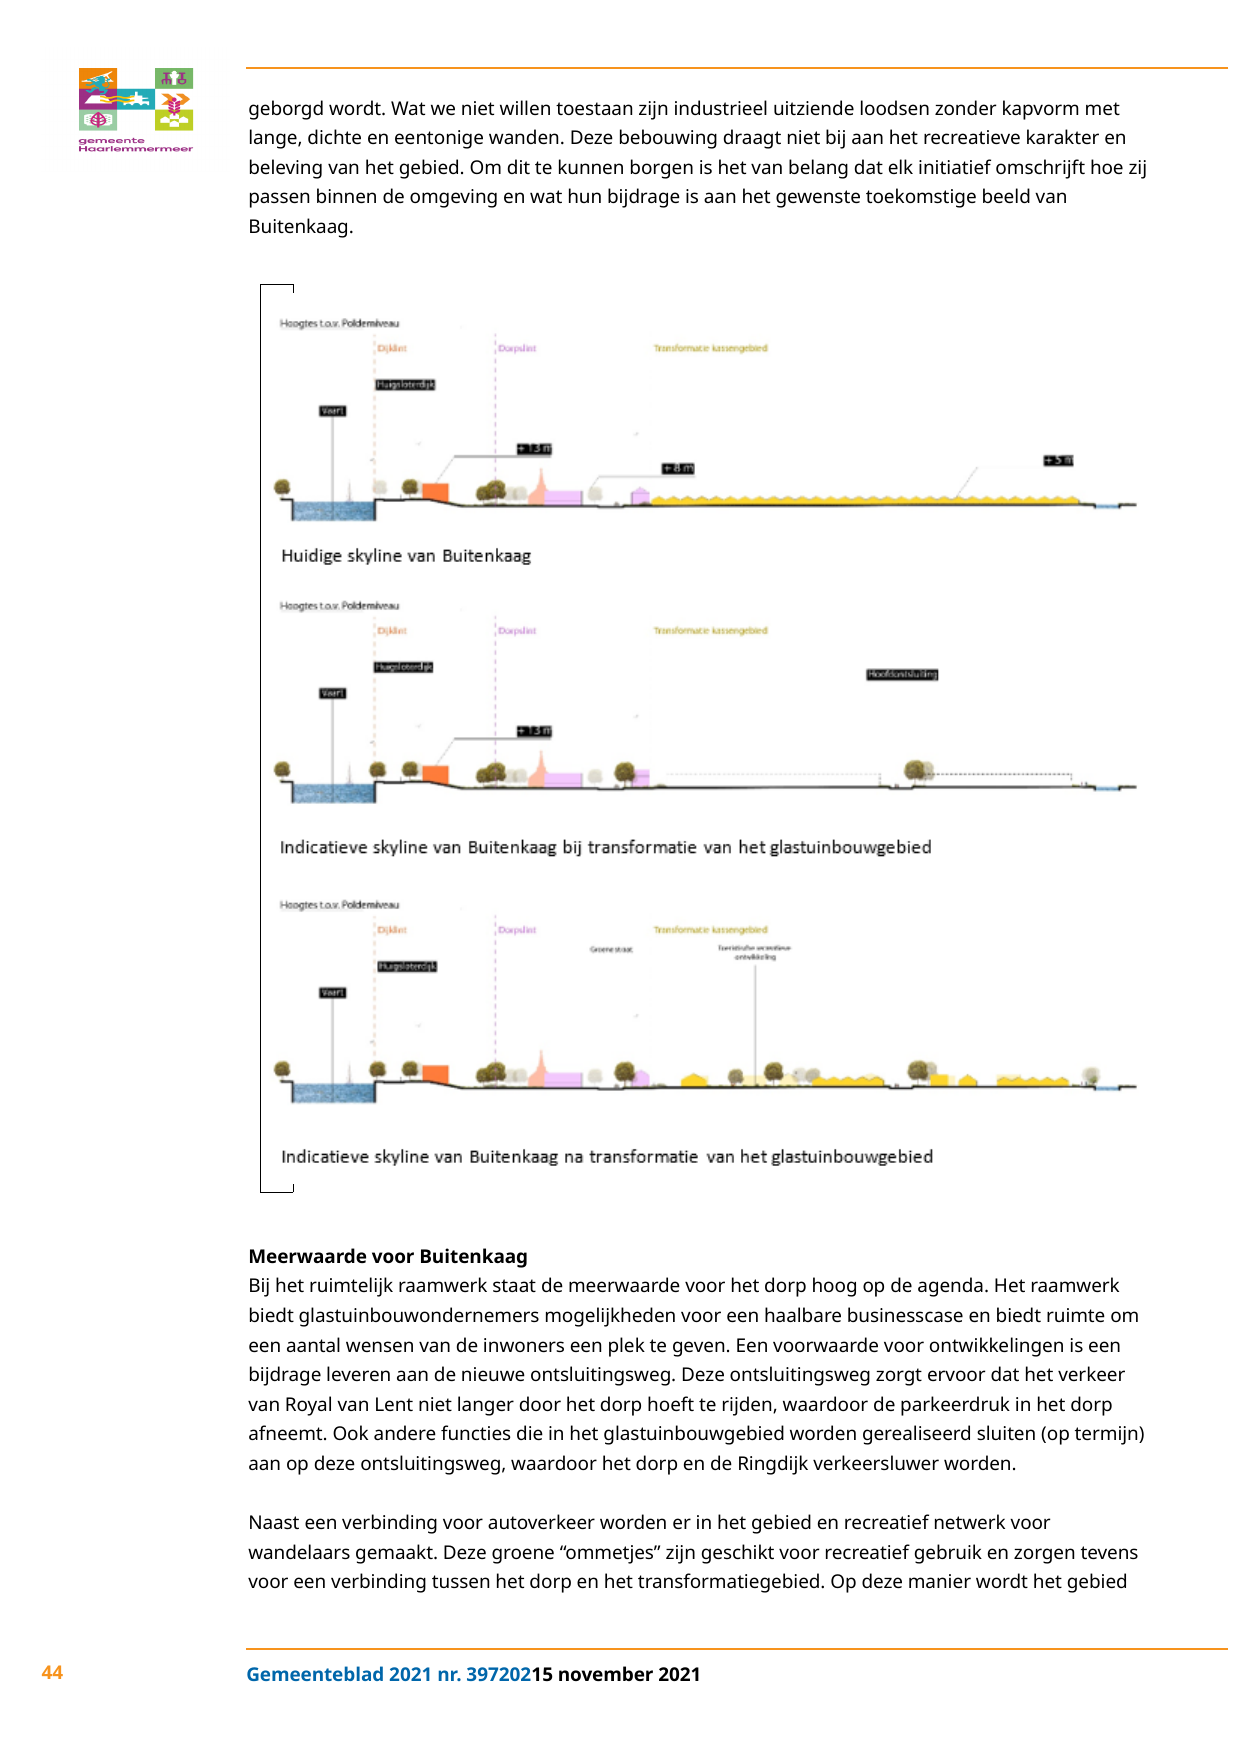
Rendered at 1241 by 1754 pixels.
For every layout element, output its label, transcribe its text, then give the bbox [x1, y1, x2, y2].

text geborgd wordt. Wat we niet willen toestaan zijn industrieel uitziende loodsen zonder kapvorm met lange, dichte en eentonige wanden. Deze bebouwing draagt niet bij aan het recreatieve karakter en beleving van het gebied. Om dit te kunnen borgen is het van belang dat elk initiatief omschrijft hoe zij passen binnen de omgeving en wat hun bijdrage is aan het gewenste toekomstige beeld van Buitenkaag. [248, 95, 1152, 239]
text Naast een verbinding voor autoverkeer worden er in het gebied en recreatief netwerk voor wandelaars gemaakt. Deze groene “ommetjes” zijn geschikt voor recreatief gebruik en zorgen tevens voor een verbinding tussen het dorp en het transformatiegebied. Op deze manier wordt het gebied [248, 1509, 1152, 1594]
picture [41, 47, 231, 172]
text Meerwaarde voor Buitenkaag [248, 1243, 1152, 1269]
text Bij het ruimtelijk raamwerk staat de meerwaarde voor het dorp hoog op de agenda. Het raamwerk biedt glastuinbouwondernemers mogelijkheden voor een haalbare businesscase en biedt ruimte om een aantal wensen van de inwoners een plek te geven. Een voorwaarde voor ontwikkelingen is een bijdrage leveren aan de nieuwe ontsluitingsweg. Deze ontsluitingsweg zorgt ervoor dat het verkeer van Royal van Lent niet langer door het dorp hoeft te rijden, waardoor de parkeerdruk in het dorp afneemt. Ook andere functies die in het glastuinbouwgebied worden gerealiseerd sluiten (op termijn) aan op deze ontsluitingsweg, waardoor het dorp en de Ringdijk verkeersluwer worden. [248, 1273, 1152, 1476]
picture [268, 293, 1173, 1184]
